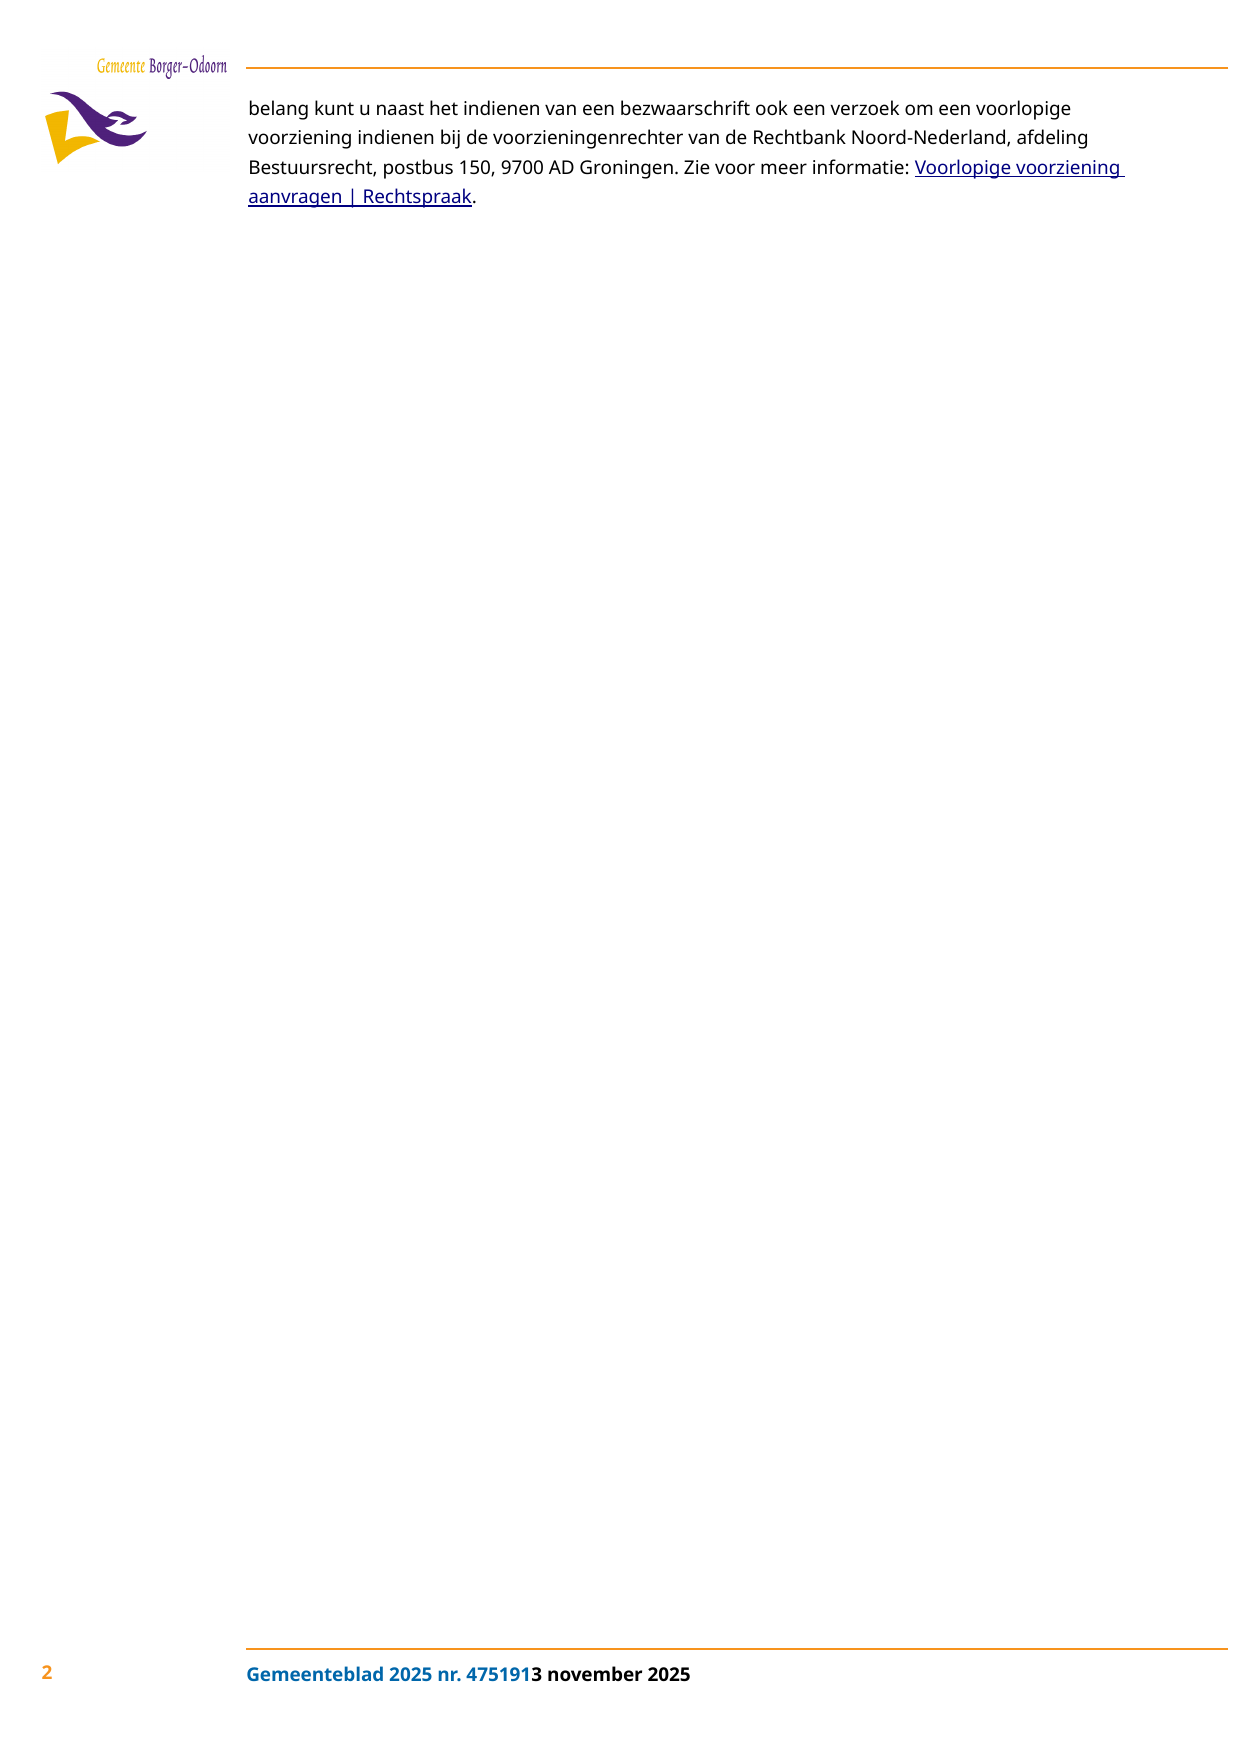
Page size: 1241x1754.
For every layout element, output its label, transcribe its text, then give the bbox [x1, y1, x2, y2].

text belang kunt u naast het indienen van een bezwaarschrift ook een verzoek om een voorlopige voorziening indienen bij de voorzieningenrechter van de Rechtbank Noord-Nederland, afdeling Bestuursrecht, postbus 150, 9700 AD Groningen. Zie voor meer informatie: Voorlopige voorziening aanvragen | Rechtspraak. [248, 95, 1152, 209]
picture [41, 47, 231, 172]
